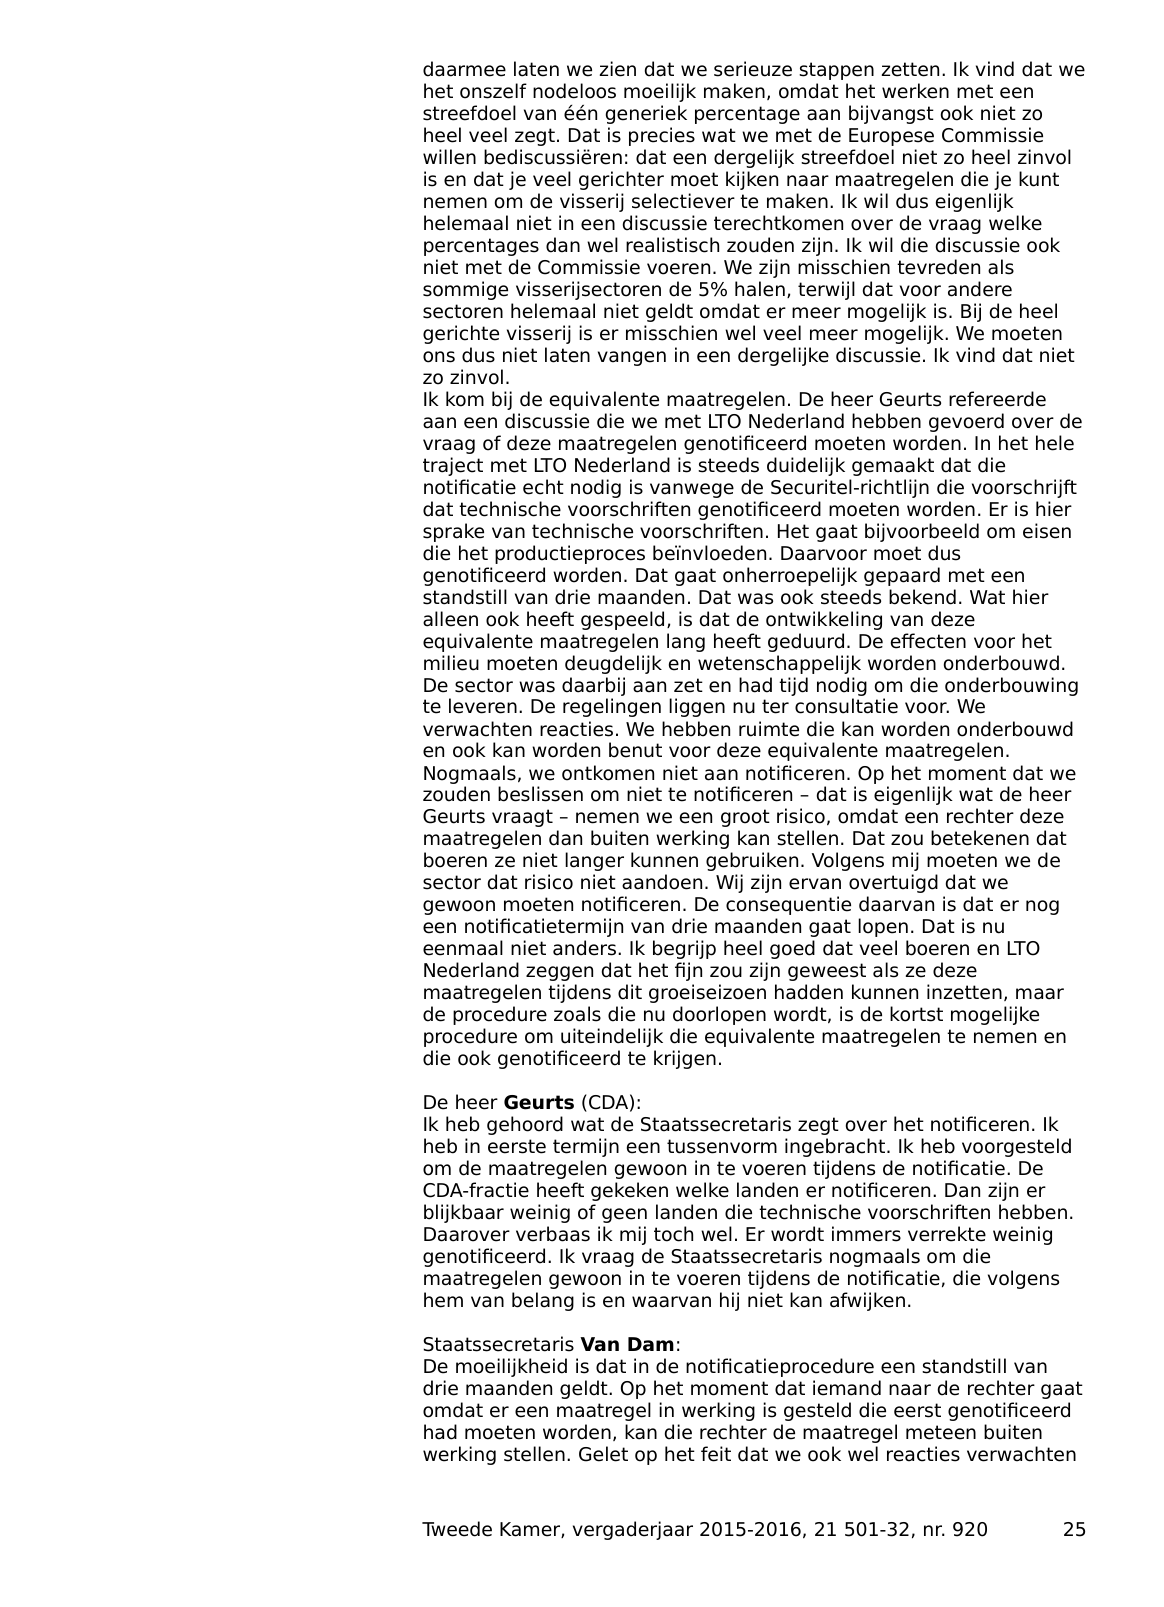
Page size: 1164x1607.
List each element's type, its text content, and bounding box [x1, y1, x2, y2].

text Staatssecretaris Van Dam: [422, 1334, 1087, 1356]
text daarmee laten we zien dat we serieuze stappen zetten. Ik vind dat we het onszelf nodeloos moeilijk maken, omdat het werken met een streefdoel van één generiek percentage aan bijvangst ook niet zo heel veel zegt. Dat is precies wat we met de Europese Commissie willen bediscussiëren: dat een dergelijk streefdoel niet zo heel zinvol is en dat je veel gerichter moet kijken naar maatregelen die je kunt nemen om de visserij selectiever te maken. Ik wil dus eigenlijk helemaal niet in een discussie terechtkomen over de vraag welke percentages dan wel realistisch zouden zijn. Ik wil die discussie ook niet met de Commissie voeren. We zijn misschien tevreden als sommige visserijsectoren de 5% halen, terwijl dat voor andere sectoren helemaal niet geldt omdat er meer mogelijk is. Bij de heel gerichte visserij is er misschien wel veel meer mogelijk. We moeten ons dus niet laten vangen in een dergelijke discussie. Ik vind dat niet zo zinvol. [422, 59, 1087, 389]
text De heer Geurts (CDA): [422, 1092, 1087, 1114]
text Ik heb gehoord wat de Staatssecretaris zegt over het notificeren. Ik heb in eerste termijn een tussenvorm ingebracht. Ik heb voorgesteld om de maatregelen gewoon in te voeren tijdens de notificatie. De CDA-fractie heeft gekeken welke landen er notificeren. Dan zijn er blijkbaar weinig of geen landen die technische voorschriften hebben. Daarover verbaas ik mij toch wel. Er wordt immers verrekte weinig genotificeerd. Ik vraag de Staatssecretaris nogmaals om die maatregelen gewoon in te voeren tijdens de notificatie, die volgens hem van belang is en waarvan hij niet kan afwijken. [422, 1114, 1087, 1312]
text Ik kom bij de equivalente maatregelen. De heer Geurts refereerde aan een discussie die we met LTO Nederland hebben gevoerd over de vraag of deze maatregelen genotificeerd moeten worden. In het hele traject met LTO Nederland is steeds duidelijk gemaakt dat die notificatie echt nodig is vanwege de Securitel-richtlijn die voorschrijft dat technische voorschriften genotificeerd moeten worden. Er is hier sprake van technische voorschriften. Het gaat bijvoorbeeld om eisen die het productieproces beïnvloeden. Daarvoor moet dus genotificeerd worden. Dat gaat onherroepelijk gepaard met een standstill van drie maanden. Dat was ook steeds bekend. Wat hier alleen ook heeft gespeeld, is dat de ontwikkeling van deze equivalente maatregelen lang heeft geduurd. De effecten voor het milieu moeten deugdelijk en wetenschappelijk worden onderbouwd. De sector was daarbij aan zet en had tijd nodig om die onderbouwing te leveren. De regelingen liggen nu ter consultatie voor. We verwachten reacties. We hebben ruimte die kan worden onderbouwd en ook kan worden benut voor deze equivalente maatregelen. [422, 389, 1087, 762]
text Nogmaals, we ontkomen niet aan notificeren. Op het moment dat we zouden beslissen om niet te notificeren – dat is eigenlijk wat de heer Geurts vraagt – nemen we een groot risico, omdat een rechter deze maatregelen dan buiten werking kan stellen. Dat zou betekenen dat boeren ze niet langer kunnen gebruiken. Volgens mij moeten we de sector dat risico niet aandoen. Wij zijn ervan overtuigd dat we gewoon moeten notificeren. De consequentie daarvan is dat er nog een notificatietermijn van drie maanden gaat lopen. Dat is nu eenmaal niet anders. Ik begrijp heel goed dat veel boeren en LTO Nederland zeggen dat het fijn zou zijn geweest als ze deze maatregelen tijdens dit groeiseizoen hadden kunnen inzetten, maar de procedure zoals die nu doorlopen wordt, is de kortst mogelijke procedure om uiteindelijk die equivalente maatregelen te nemen en die ook genotificeerd te krijgen. [422, 762, 1087, 1070]
text De moeilijkheid is dat in de notificatieprocedure een standstill van drie maanden geldt. Op het moment dat iemand naar de rechter gaat omdat er een maatregel in werking is gesteld die eerst genotificeerd had moeten worden, kan die rechter de maatregel meteen buiten werking stellen. Gelet op het feit dat we ook wel reacties verwachten [422, 1356, 1087, 1466]
